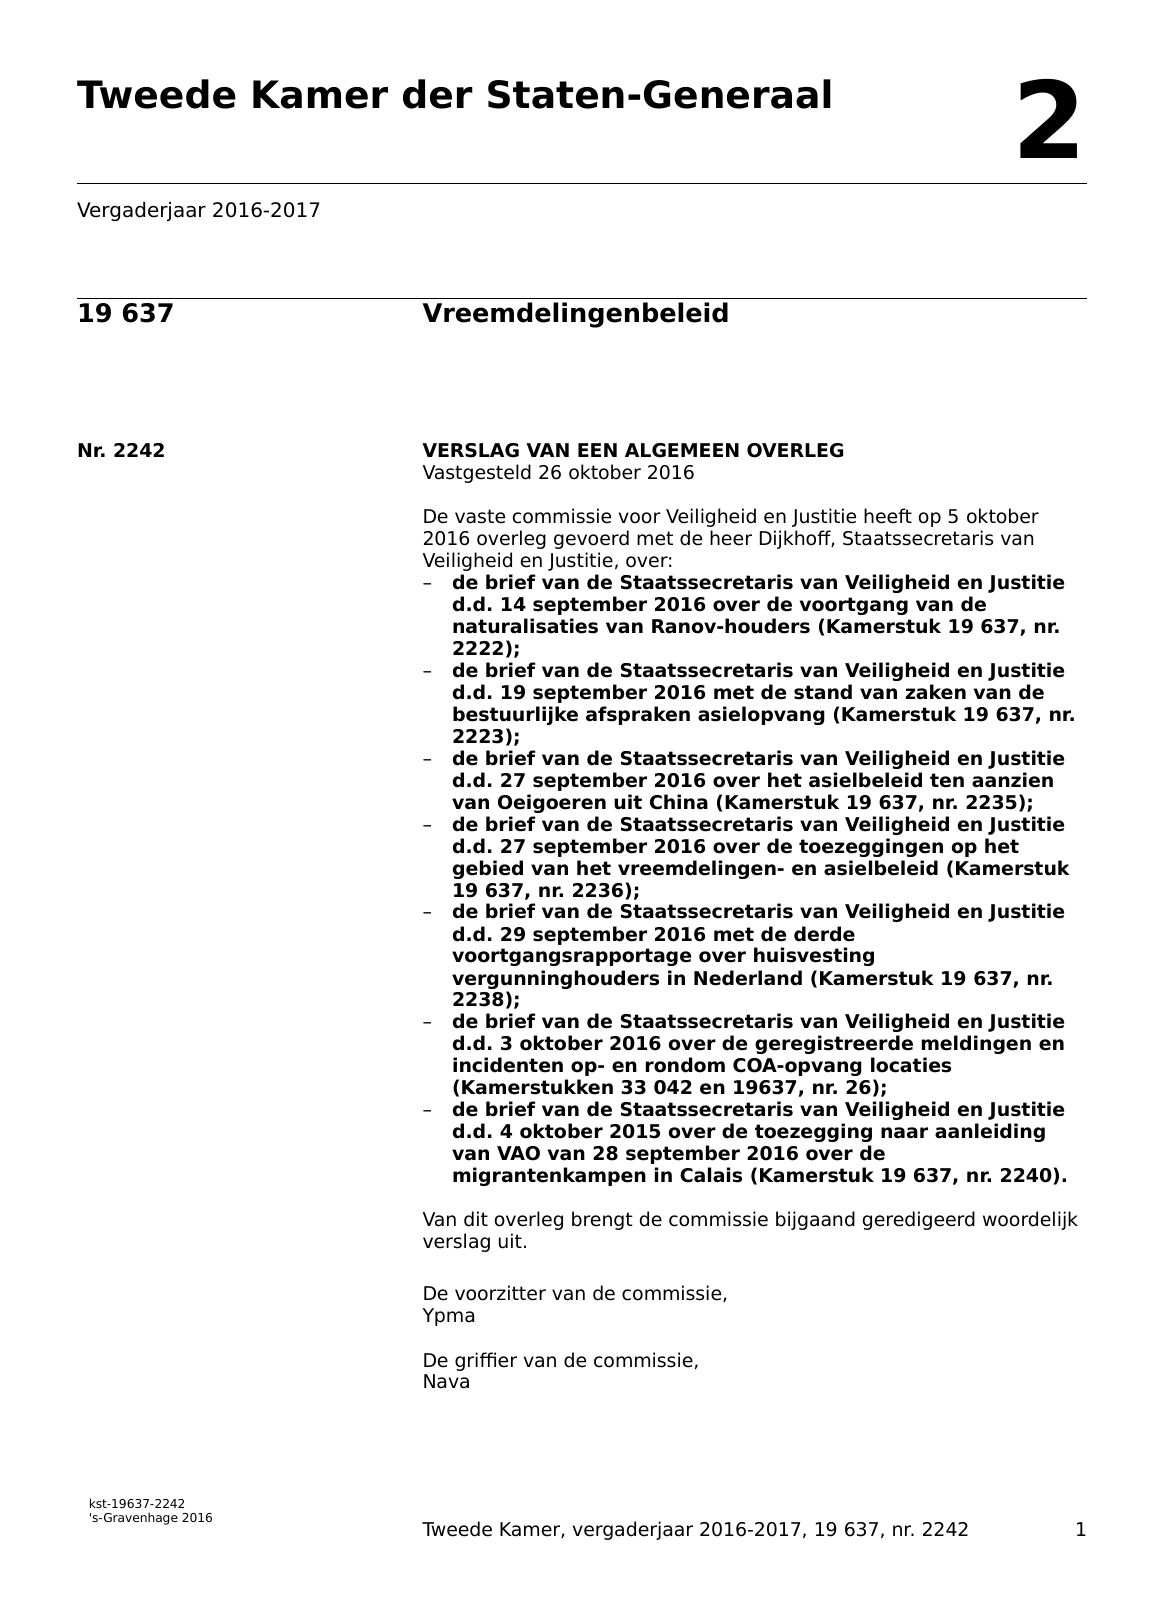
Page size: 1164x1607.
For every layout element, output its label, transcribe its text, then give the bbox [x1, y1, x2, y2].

text – de brief van de Staatssecretaris van Veiligheid en Justitie d.d. 3 oktober 2016 over de geregistreerde meldingen en incidenten op- en rondom COA-opvang locaties (Kamerstukken 33 042 en 19637, nr. 26); [422, 1011, 1087, 1099]
text – de brief van de Staatssecretaris van Veiligheid en Justitie d.d. 27 september 2016 over de toezeggingen op het gebied van het vreemdelingen- en asielbeleid (Kamerstuk 19 637, nr. 2236); [422, 813, 1087, 901]
text – de brief van de Staatssecretaris van Veiligheid en Justitie d.d. 4 oktober 2015 over de toezegging naar aanleiding van VAO van 28 september 2016 over de migrantenkampen in Calais (Kamerstuk 19 637, nr. 2240). [422, 1099, 1087, 1187]
subtitle 19 637 Vreemdelingenbeleid [77, 299, 1087, 329]
text De voorzitter van de commissie, Ypma [422, 1283, 1087, 1327]
text – de brief van de Staatssecretaris van Veiligheid en Justitie d.d. 14 september 2016 over de voortgang van de naturalisaties van Ranov-houders (Kamerstuk 19 637, nr. 2222); [422, 572, 1087, 660]
text De griffier van de commissie, Nava [422, 1349, 1087, 1393]
text Vastgesteld 26 oktober 2016 [422, 462, 1087, 484]
table_header 2 [886, 59, 1087, 183]
text De vaste commissie voor Veiligheid en Justitie heeft op 5 oktober 2016 overleg gevoerd met de heer Dijkhoff, Staatssecretaris van Veiligheid en Justitie, over: [422, 506, 1087, 572]
text 's-Gravenhage 2016 [88, 1511, 323, 1525]
text – de brief van de Staatssecretaris van Veiligheid en Justitie d.d. 29 september 2016 met de derde voortgangsrapportage over huisvesting vergunninghouders in Nederland (Kamerstuk 19 637, nr. 2238); [422, 901, 1087, 1011]
table_header Tweede Kamer der Staten-Generaal [77, 59, 886, 183]
table_cell Vergaderjaar 2016-2017 [77, 184, 1087, 298]
text – de brief van de Staatssecretaris van Veiligheid en Justitie d.d. 27 september 2016 over het asielbeleid ten aanzien van Oeigoeren uit China (Kamerstuk 19 637, nr. 2235); [422, 748, 1087, 813]
text kst-19637-2242 [88, 1497, 323, 1511]
subtitle Nr. 2242 VERSLAG VAN EEN ALGEMEEN OVERLEG [77, 440, 1087, 462]
text – de brief van de Staatssecretaris van Veiligheid en Justitie d.d. 19 september 2016 met de stand van zaken van de bestuurlijke afspraken asielopvang (Kamerstuk 19 637, nr. 2223); [422, 660, 1087, 748]
text Van dit overleg brengt de commissie bijgaand geredigeerd woordelijk verslag uit. [422, 1209, 1087, 1253]
